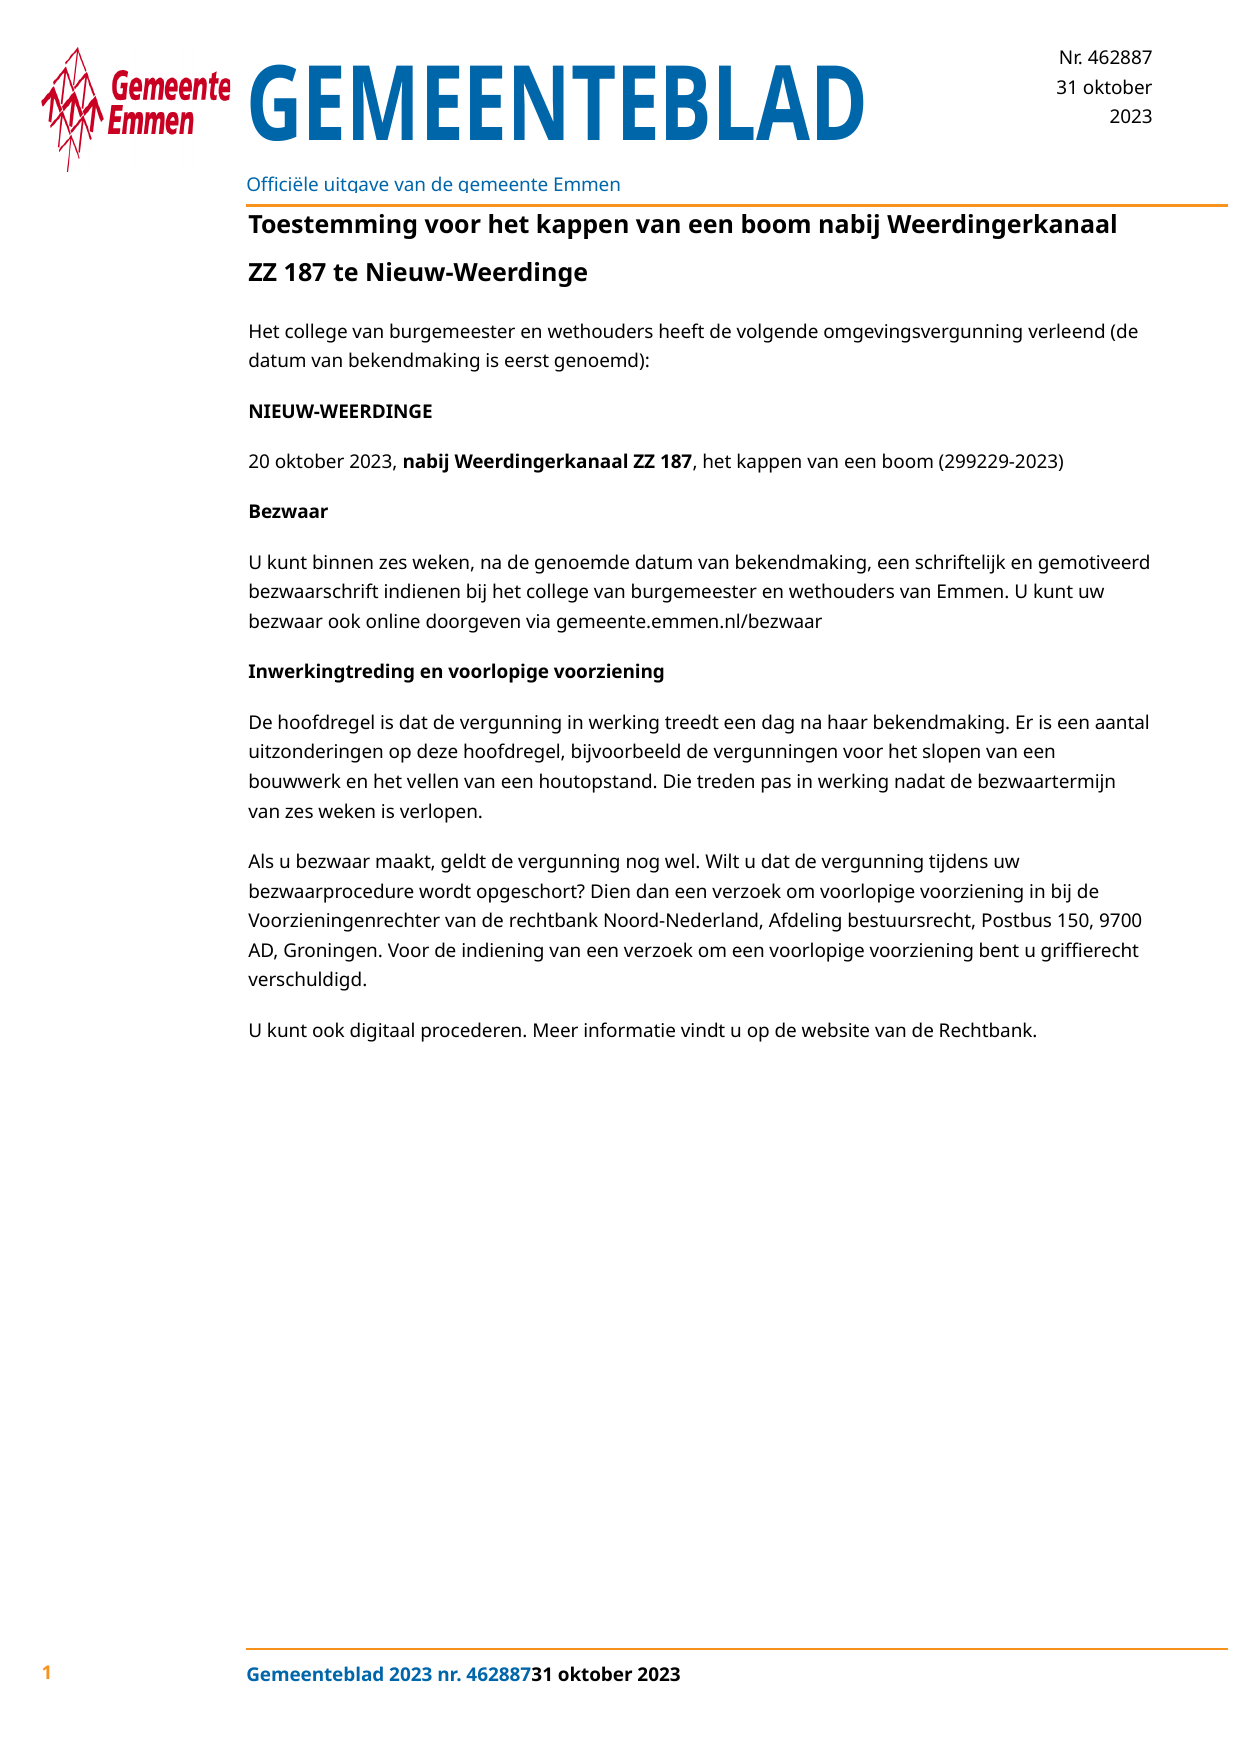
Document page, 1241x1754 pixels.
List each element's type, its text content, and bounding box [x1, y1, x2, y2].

text U kunt binnen zes weken, na de genoemde datum van bekendmaking, een schriftelijk en gemotiveerd bezwaarschrift indienen bij het college van burgemeester en wethouders van Emmen. U kunt uw bezwaar ook online doorgeven via gemeente.emmen.nl/bezwaar [248, 549, 1152, 634]
text Het college van burgemeester en wethouders heeft de volgende omgevingsvergunning verleend (de datum van bekendmaking is eerst genoemd): [248, 318, 1152, 373]
text 20 oktober 2023, nabij Weerdingerkanaal ZZ 187, het kappen van een boom (299229-2023) [248, 448, 1152, 474]
text Toestemming voor het kappen van een boom nabij Weerdingerkanaal ZZ 187 te Nieuw-Weerdinge [248, 207, 1152, 288]
text NIEUW-WEERDINGE [248, 398, 1152, 424]
text Inwerkingtreding en voorlopige voorziening [248, 659, 1152, 684]
text U kunt ook digitaal procederen. Meer informatie vindt u op de website van de Rechtbank. [248, 1017, 1152, 1043]
text Als u bezwaar maakt, geldt de vergunning nog wel. Wilt u dat de vergunning tijdens uw bezwaarprocedure wordt opgeschort? Dien dan een verzoek om voorlopige voorziening in bij de Voorzieningenrechter van de rechtbank Noord-Nederland, Afdeling bestuursrecht, Postbus 150, 9700 AD, Groningen. Voor de indiening van een verzoek om een voorlopige voorziening bent u griffierecht verschuldigd. [248, 848, 1152, 992]
text De hoofdregel is dat de vergunning in werking treedt een dag na haar bekendmaking. Er is een aantal uitzonderingen op deze hoofdregel, bijvoorbeeld de vergunningen voor het slopen van een bouwwerk en het vellen van een houtopstand. Die treden pas in werking nadat de bezwaartermijn van zes weken is verlopen. [248, 709, 1152, 824]
picture [41, 47, 231, 172]
text Bezwaar [248, 499, 1152, 524]
